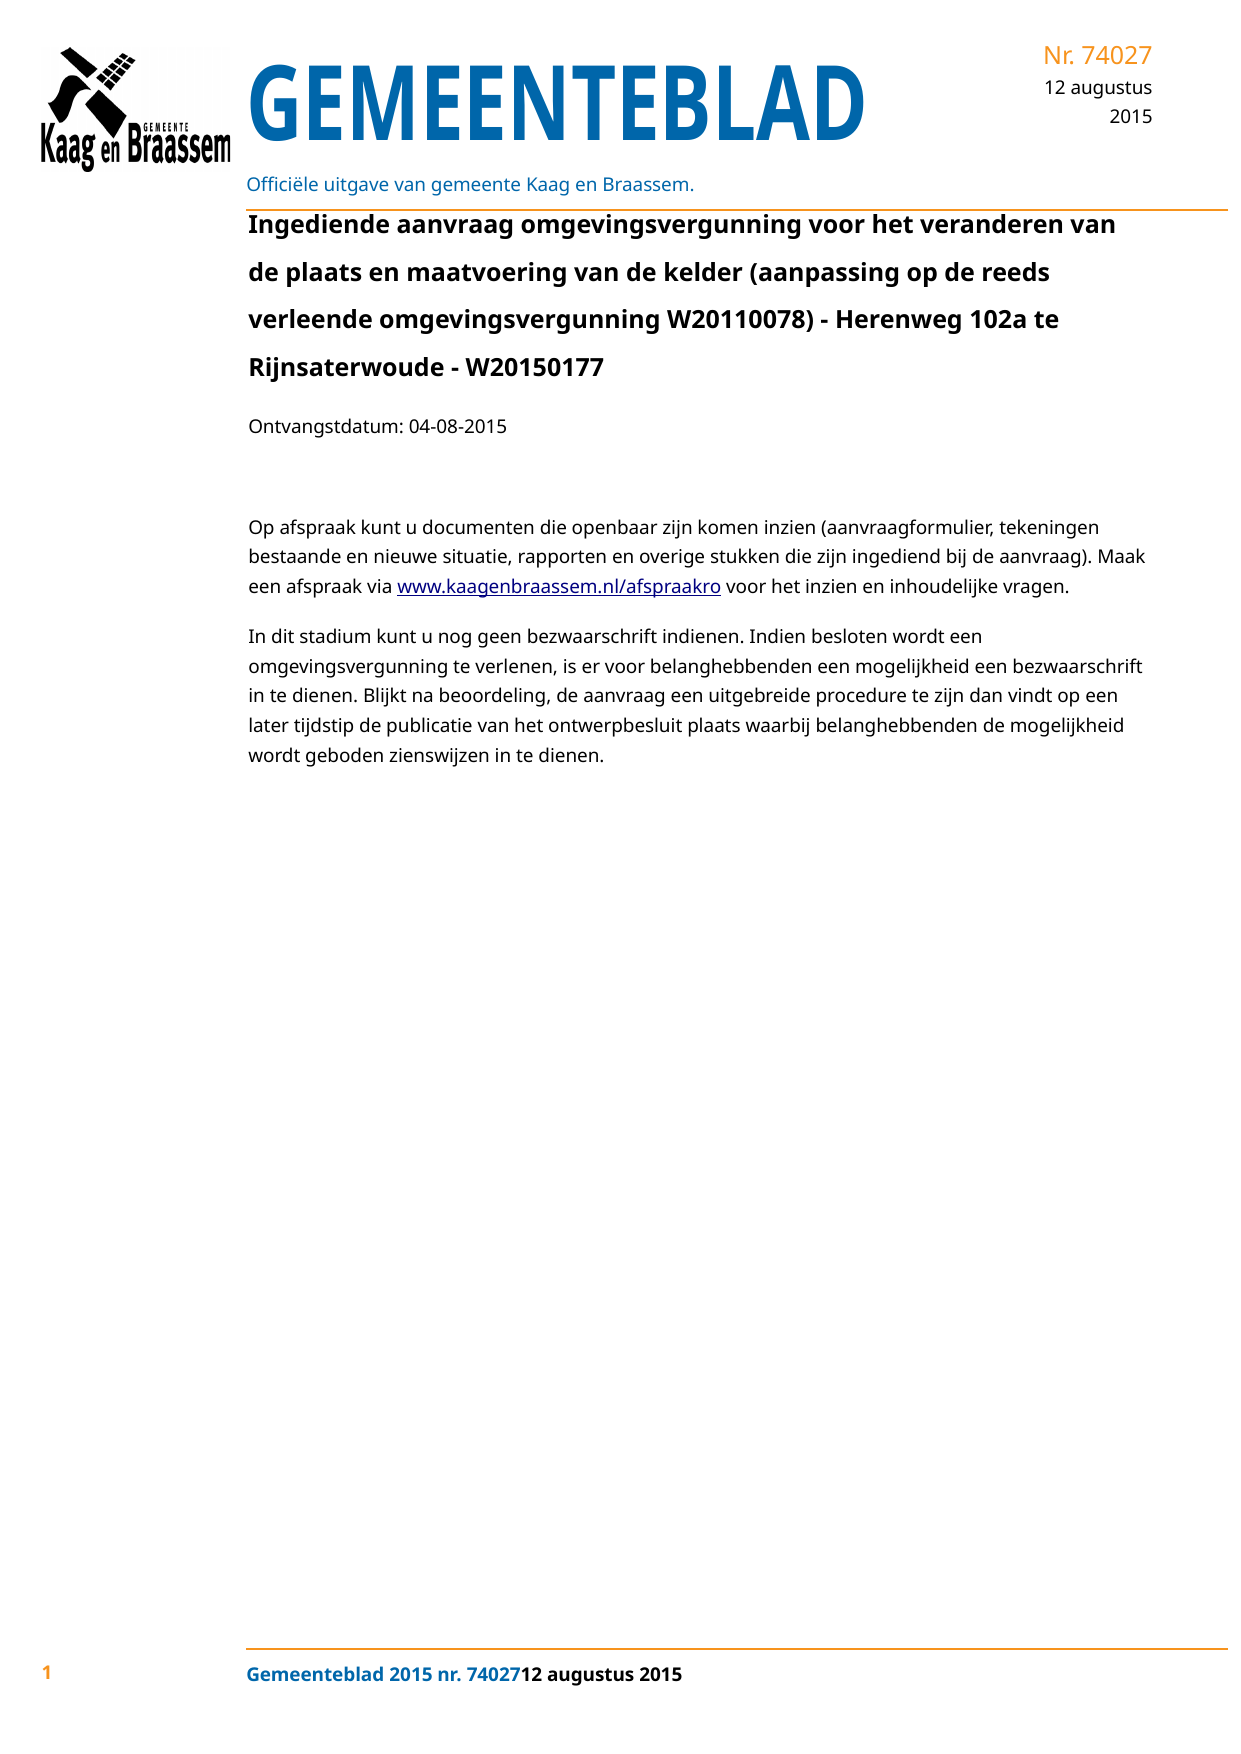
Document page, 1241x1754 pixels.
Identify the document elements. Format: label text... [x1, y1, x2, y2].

text Op afspraak kunt u documenten die openbaar zijn komen inzien (aanvraagformulier, tekeningen bestaande en nieuwe situatie, rapporten en overige stukken die zijn ingediend bij de aanvraag). Maak een afspraak via www.kaagenbraassem.nl/afspraakro voor het inzien en inhoudelijke vragen. [248, 514, 1152, 599]
text Ingediende aanvraag omgevingsvergunning voor het veranderen van de plaats en maatvoering van de kelder (aanpassing op de reeds verleende omgevingsvergunning W20110078) - Herenweg 102a te Rijnsaterwoude - W20150177 [248, 211, 1152, 384]
text In dit stadium kunt u nog geen bezwaarschrift indienen. Indien besloten wordt een omgevingsvergunning te verlenen, is er voor belanghebbenden een mogelijkheid een bezwaarschrift in te dienen. Blijkt na beoordeling, de aanvraag een uitgebreide procedure te zijn dan vindt op een later tijdstip de publicatie van het ontwerpbesluit plaats waarbij belanghebbenden de mogelijkheid wordt geboden zienswijzen in te dienen. [248, 623, 1152, 768]
picture [41, 47, 231, 172]
text Ontvangstdatum: 04-08-2015 [248, 413, 1152, 439]
